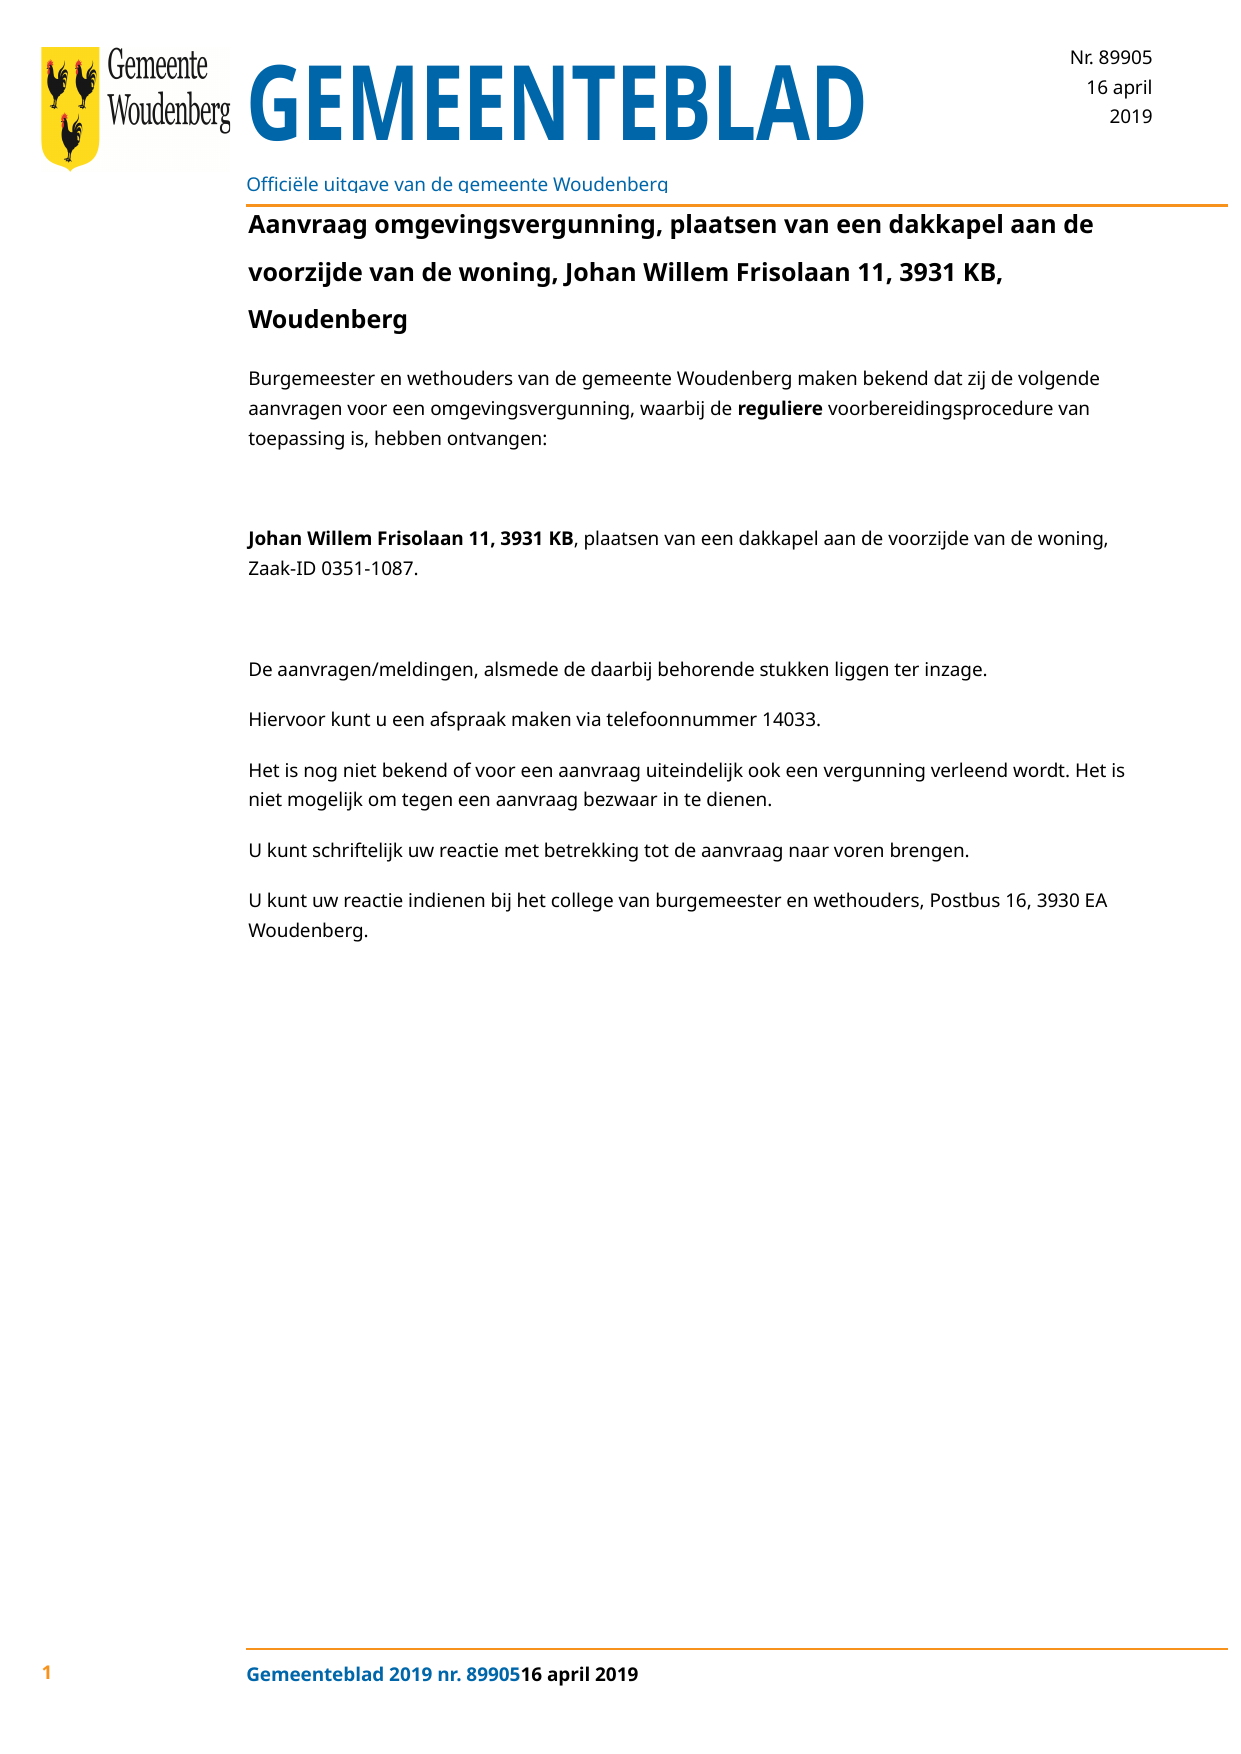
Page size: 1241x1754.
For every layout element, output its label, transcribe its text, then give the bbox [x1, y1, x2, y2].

text Johan Willem Frisolaan 11, 3931 KB, plaatsen van een dakkapel aan de voorzijde van de woning, Zaak-ID 0351-1087. [248, 526, 1152, 581]
text U kunt schriftelijk uw reactie met betrekking tot de aanvraag naar voren brengen. [248, 837, 1152, 862]
text Hiervoor kunt u een afspraak maken via telefoonnummer 14033. [248, 706, 1152, 732]
text Het is nog niet bekend of voor een aanvraag uiteindelijk ook een vergunning verleend wordt. Het is niet mogelijk om tegen een aanvraag bezwaar in te dienen. [248, 757, 1152, 812]
text U kunt uw reactie indienen bij het college van burgemeester en wethouders, Postbus 16, 3930 EA Woudenberg. [248, 887, 1152, 942]
text De aanvragen/meldingen, alsmede de daarbij behorende stukken liggen ter inzage. [248, 656, 1152, 682]
picture [41, 47, 231, 172]
text Aanvraag omgevingsvergunning, plaatsen van een dakkapel aan de voorzijde van de woning, Johan Willem Frisolaan 11, 3931 KB, Woudenberg [248, 207, 1152, 336]
text Burgemeester en wethouders van de gemeente Woudenberg maken bekend dat zij de volgende aanvragen voor een omgevingsvergunning, waarbij de reguliere voorbereidingsprocedure van toepassing is, hebben ontvangen: [248, 366, 1152, 450]
